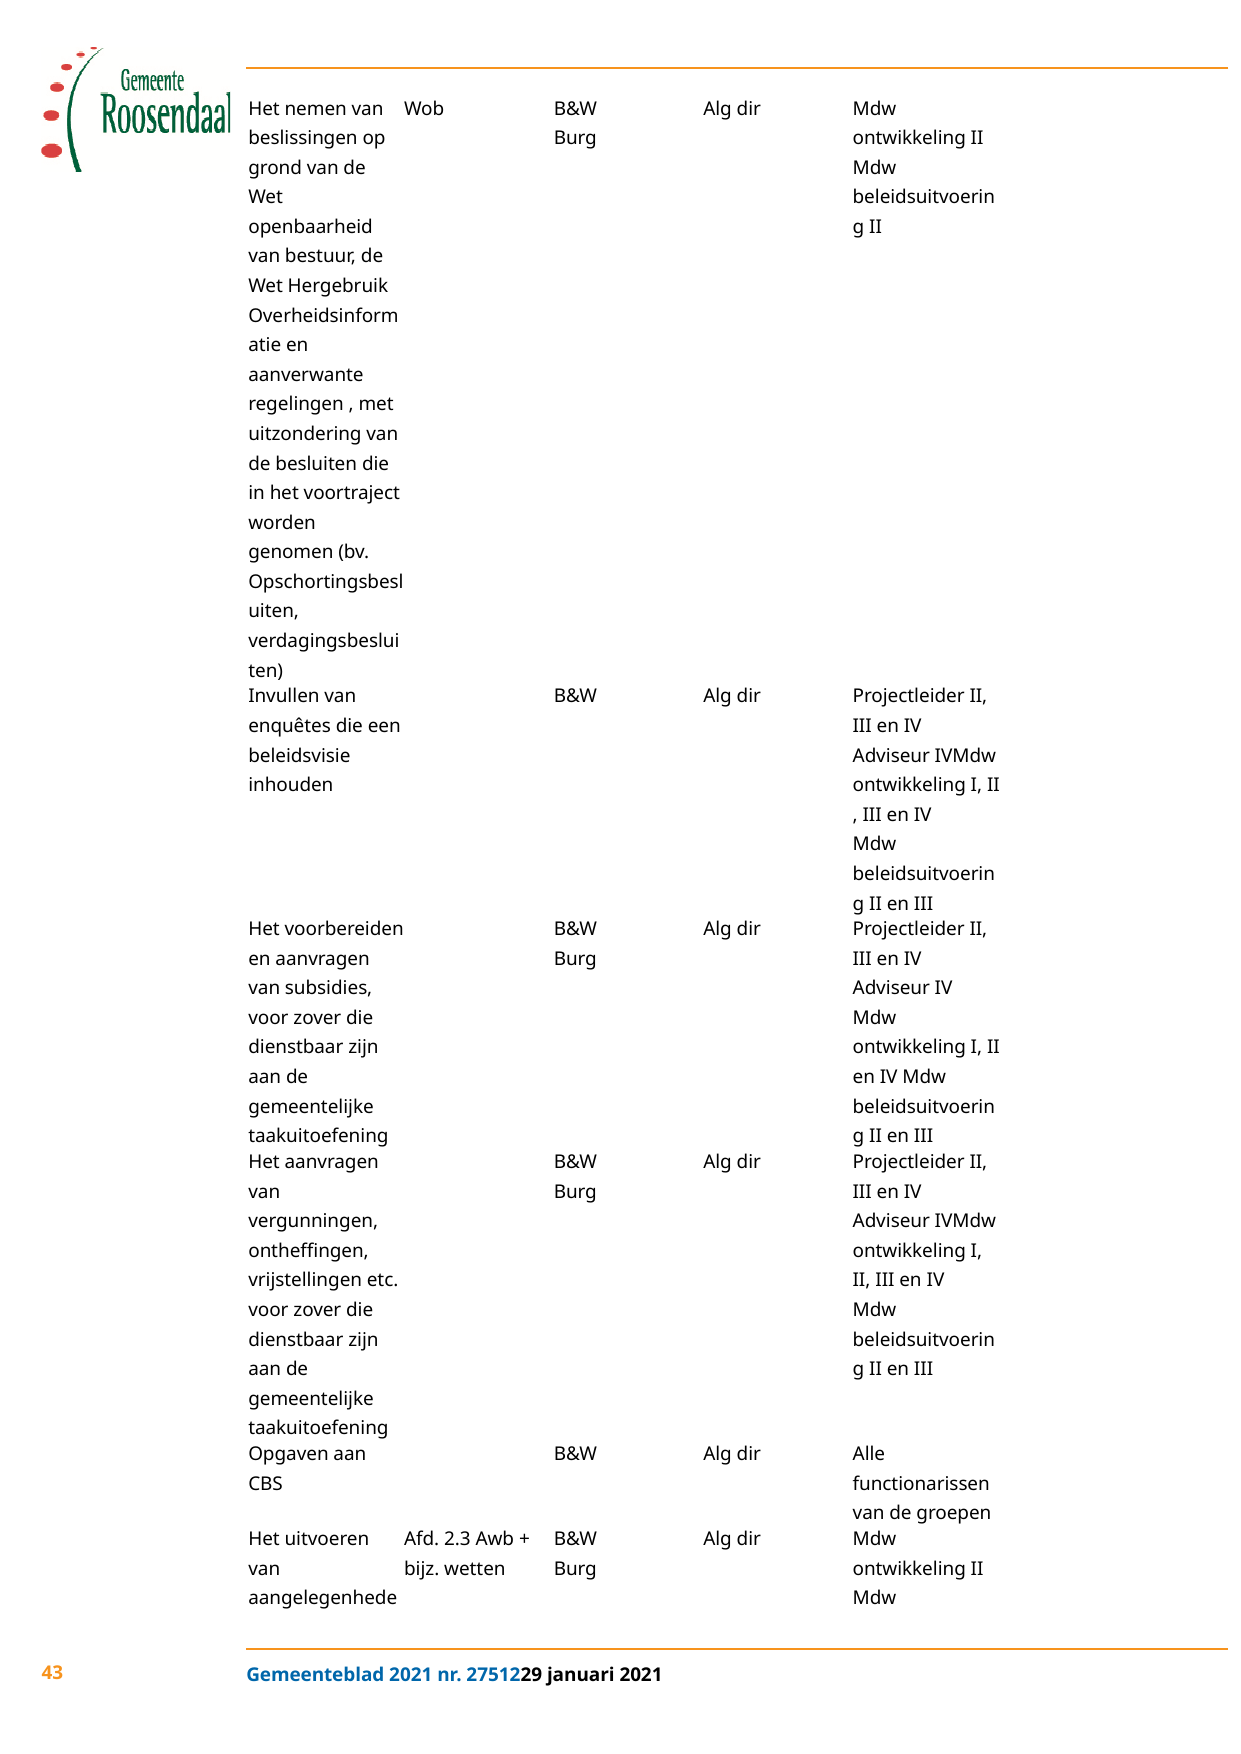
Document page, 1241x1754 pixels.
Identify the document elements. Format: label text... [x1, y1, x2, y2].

table_cell Het aanvragen van vergunningen, ontheffingen, vrijstellingen etc. voor zover die dienstbaar zijn aan de gemeentelijke taakuitoefening [248, 1148, 404, 1440]
table_cell Mdw ontwikkeling II Mdw [853, 1525, 1002, 1610]
table_cell [1002, 915, 1152, 1148]
table_cell Wob [404, 95, 553, 683]
table_cell [1002, 95, 1152, 683]
table_cell Opgaven aan CBS [248, 1440, 404, 1525]
table_cell [404, 1148, 553, 1440]
table_cell [1002, 683, 1152, 915]
table_cell Projectleider II, III en IV Adviseur IVMdw ontwikkeling I, II , III en IV Mdw beleidsuitvoering II en III [853, 683, 1002, 915]
table_cell [404, 1440, 553, 1525]
table_cell [1002, 1148, 1152, 1440]
table_cell B&W Burg [554, 915, 703, 1148]
table_cell Alle functionarissen van de groepen [853, 1440, 1002, 1525]
table_cell [404, 915, 553, 1148]
table_cell B&W Burg [554, 1525, 703, 1610]
table_cell Het uitvoeren van aangelegenhede [248, 1525, 404, 1610]
table_cell Invullen van enquêtes die een beleidsvisie inhouden [248, 683, 404, 915]
table_cell Alg dir [703, 915, 852, 1148]
table_cell [404, 683, 553, 915]
table_cell Mdw ontwikkeling II Mdw beleidsuitvoering II [853, 95, 1002, 683]
picture [41, 47, 231, 172]
table_cell B&W [554, 1440, 703, 1525]
table_cell B&W Burg [554, 1148, 703, 1440]
table_cell Alg dir [703, 1525, 852, 1610]
table_cell Alg dir [703, 95, 852, 683]
table_cell Projectleider II, III en IV Adviseur IV Mdw ontwikkeling I, II en IV Mdw beleidsuitvoering II en III [853, 915, 1002, 1148]
table_cell Het voorbereiden en aanvragen van subsidies, voor zover die dienstbaar zijn aan de gemeentelijke taakuitoefening [248, 915, 404, 1148]
table_cell [1002, 1525, 1152, 1610]
table_cell B&W [554, 683, 703, 915]
table_cell Alg dir [703, 683, 852, 915]
table_cell Alg dir [703, 1440, 852, 1525]
table_cell Het nemen van beslissingen op grond van de Wet openbaarheid van bestuur, de Wet Hergebruik Overheidsinformatie en aanverwante regelingen , met uitzondering van de besluiten die in het voortraject worden genomen (bv. Opschortingsbesluiten, verdagingsbesluiten) [248, 95, 404, 683]
table_cell Projectleider II, III en IV Adviseur IVMdw ontwikkeling I, II, III en IV Mdw beleidsuitvoering II en III [853, 1148, 1002, 1440]
table_cell [1002, 1440, 1152, 1525]
table_cell B&W Burg [554, 95, 703, 683]
table_cell Afd. 2.3 Awb + bijz. wetten [404, 1525, 553, 1610]
table_cell Alg dir [703, 1148, 852, 1440]
